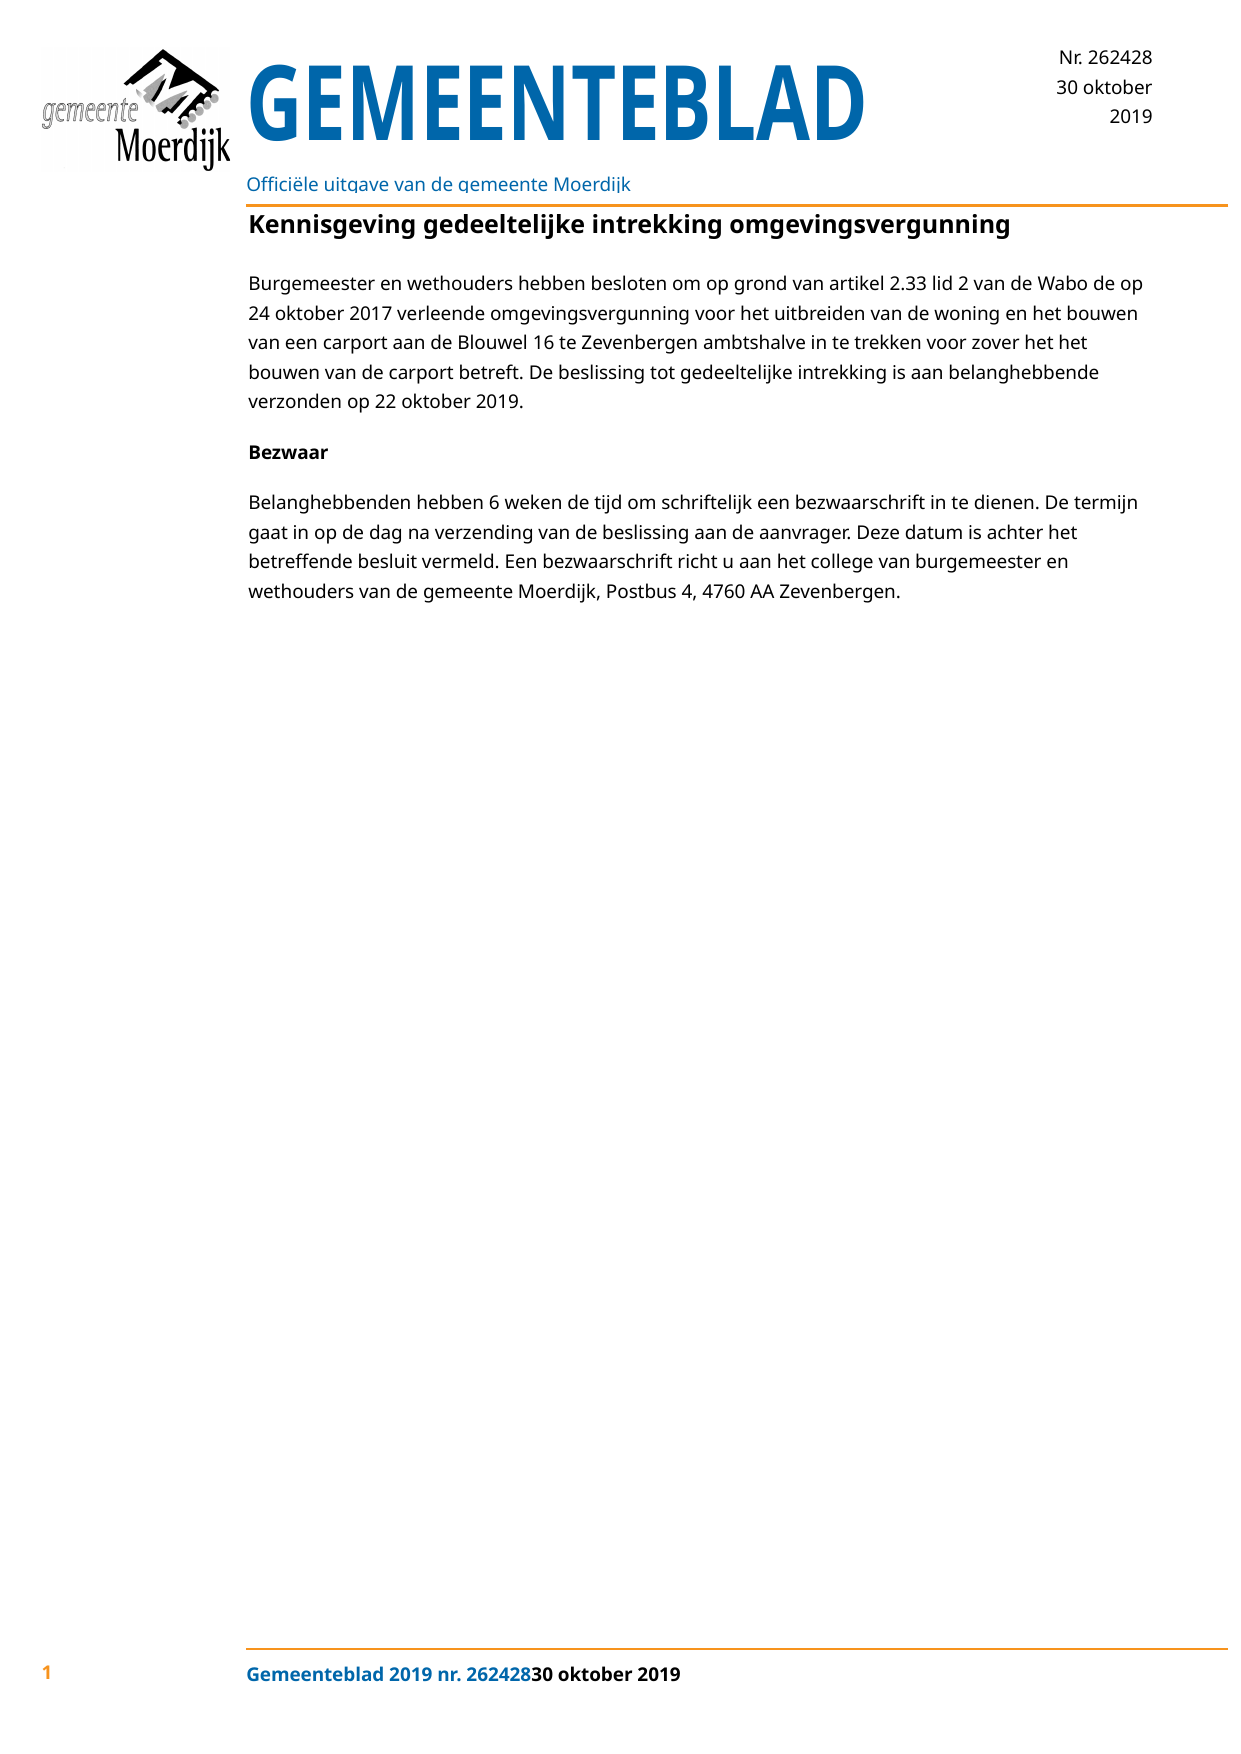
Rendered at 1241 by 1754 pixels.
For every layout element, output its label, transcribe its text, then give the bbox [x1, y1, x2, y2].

text Burgemeester en wethouders hebben besloten om op grond van artikel 2.33 lid 2 van de Wabo de op 24 oktober 2017 verleende omgevingsvergunning voor het uitbreiden van de woning en het bouwen van een carport aan de Blouwel 16 te Zevenbergen ambtshalve in te trekken voor zover het het bouwen van de carport betreft. De beslissing tot gedeeltelijke intrekking is aan belanghebbende verzonden op 22 oktober 2019. [248, 270, 1152, 414]
text Belanghebbenden hebben 6 weken de tijd om schriftelijk een bezwaarschrift in te dienen. De termijn gaat in op de dag na verzending van de beslissing aan de aanvrager. Deze datum is achter het betreffende besluit vermeld. Een bezwaarschrift richt u aan het college van burgemeester en wethouders van de gemeente Moerdijk, Postbus 4, 4760 AA Zevenbergen. [248, 489, 1152, 604]
picture [41, 47, 231, 172]
text Bezwaar [248, 439, 1152, 465]
text Kennisgeving gedeeltelijke intrekking omgevingsvergunning [248, 207, 1152, 241]
